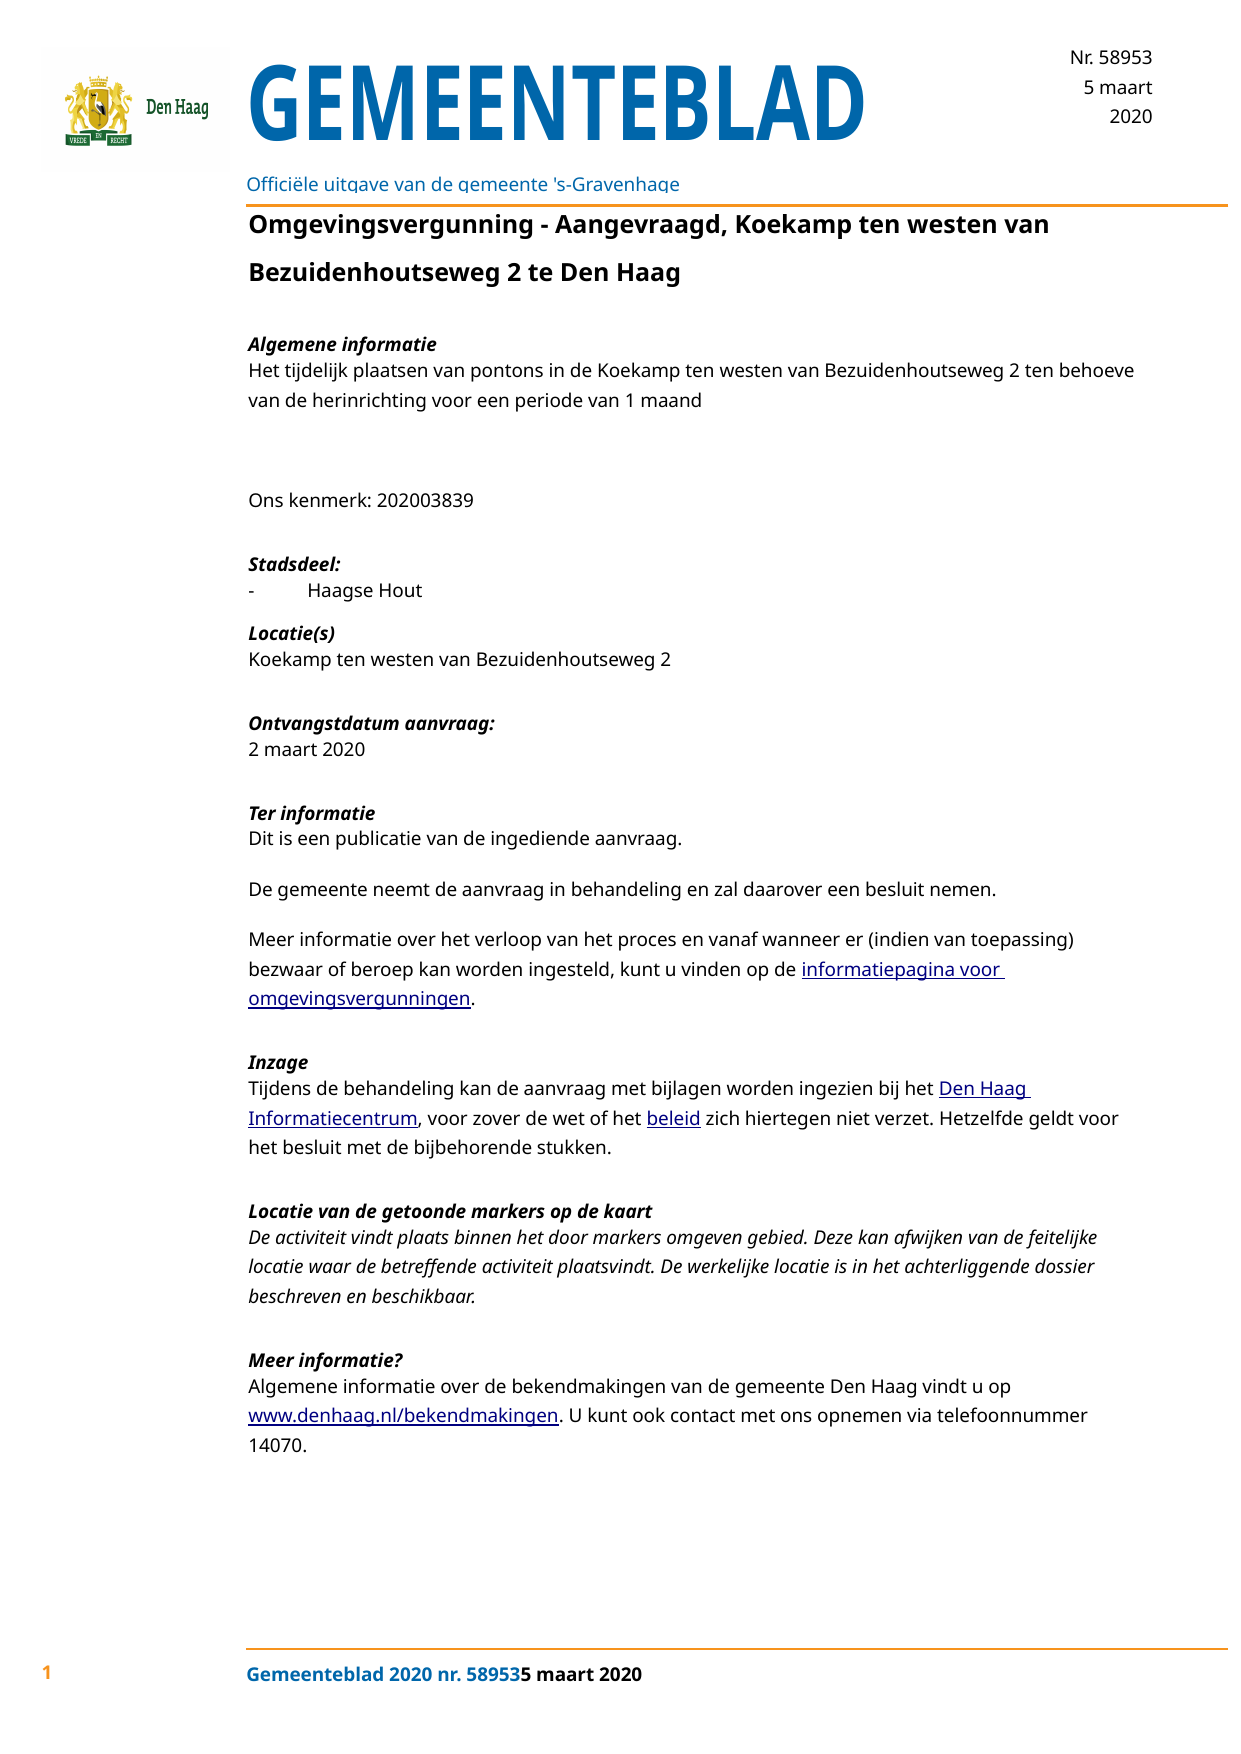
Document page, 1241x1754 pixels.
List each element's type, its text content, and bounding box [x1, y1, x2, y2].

text Meer informatie over het verloop van het proces en vanaf wanneer er (indien van toepassing) bezwaar of beroep kan worden ingesteld, kunt u vinden op de informatiepagina voor omgevingsvergunningen. [248, 926, 1152, 1011]
text Locatie van de getoonde markers op de kaart [248, 1198, 1152, 1224]
text Algemene informatie [248, 331, 1152, 357]
text Stadsdeel: [248, 552, 1152, 577]
text Locatie(s) [248, 620, 1152, 646]
list Haagse Hout [248, 577, 1152, 603]
picture [41, 47, 231, 172]
text De gemeente neemt de aanvraag in behandeling en zal daarover een besluit nemen. [248, 876, 1152, 902]
text Dit is een publicatie van de ingediende aanvraag. [248, 826, 1152, 851]
text De activiteit vindt plaats binnen het door markers omgeven gebied. Deze kan afwijken van de feitelijke locatie waar de betreffende activiteit plaatsvindt. De werkelijke locatie is in het achterliggende dossier beschreven en beschikbaar. [248, 1224, 1152, 1309]
text Inzage [248, 1049, 1152, 1075]
text Ter informatie [248, 800, 1152, 826]
text Koekamp ten westen van Bezuidenhoutseweg 2 [248, 646, 1152, 672]
text Meer informatie? [248, 1347, 1152, 1373]
text Ontvangstdatum aanvraag: [248, 710, 1152, 736]
text 2 maart 2020 [248, 736, 1152, 762]
text Tijdens de behandeling kan de aanvraag met bijlagen worden ingezien bij het Den Haag Informatiecentrum, voor zover de wet of het beleid zich hiertegen niet verzet. Hetzelfde geldt voor het besluit met de bijbehorende stukken. [248, 1075, 1152, 1160]
text Algemene informatie over de bekendmakingen van de gemeente Den Haag vindt u op www.denhaag.nl/bekendmakingen. U kunt ook contact met ons opnemen via telefoonnummer 14070. [248, 1373, 1152, 1458]
text Het tijdelijk plaatsen van pontons in de Koekamp ten westen van Bezuidenhoutseweg 2 ten behoeve van de herinrichting voor een periode van 1 maand [248, 357, 1152, 412]
text Omgevingsvergunning - Aangevraagd, Koekamp ten westen van Bezuidenhoutseweg 2 te Den Haag [248, 207, 1152, 288]
text Ons kenmerk: 202003839 [248, 488, 1152, 513]
